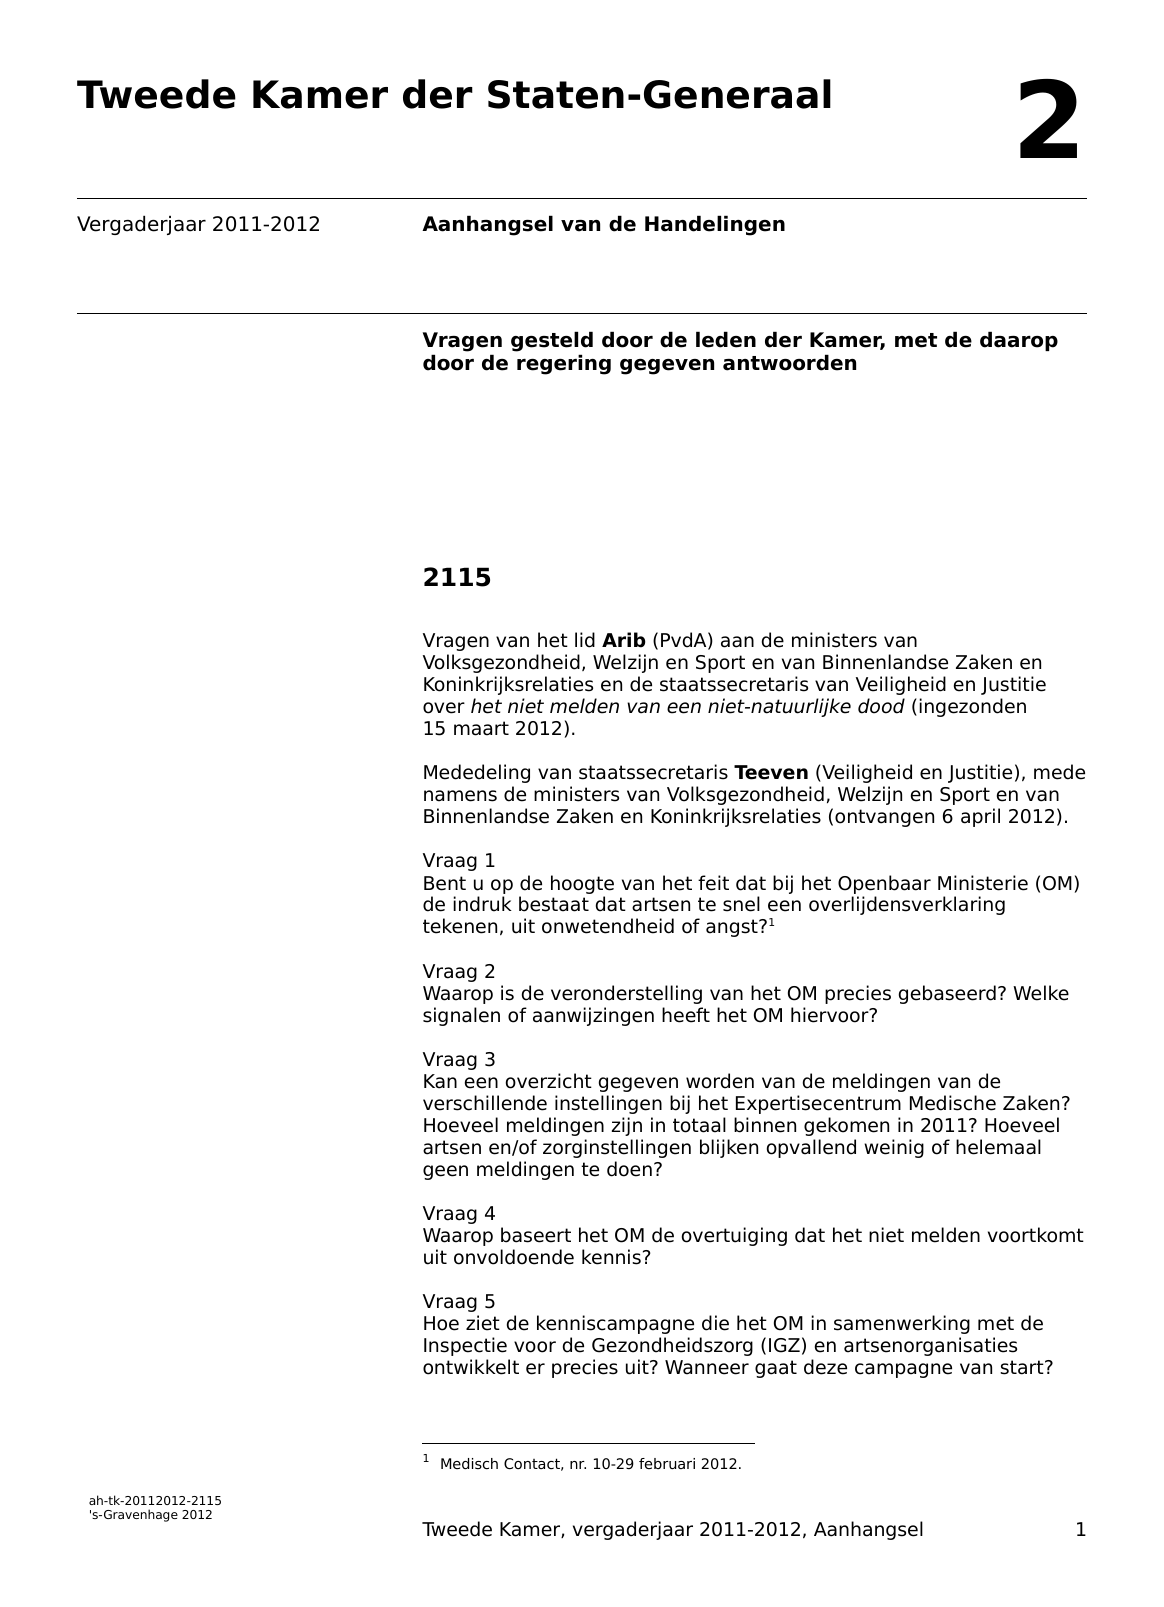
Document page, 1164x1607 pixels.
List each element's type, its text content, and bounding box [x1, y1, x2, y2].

text 2115 [422, 563, 1087, 592]
text Bent u op de hoogte van het feit dat bij het Openbaar Ministerie (OM) de indruk bestaat dat artsen te snel een overlijdensverklaring tekenen, uit onwetendheid of angst? [422, 872, 1087, 938]
text Vraag 1 [422, 850, 1087, 872]
text Medisch Contact, nr. 10-29 februari 2012. [422, 1452, 1087, 1474]
table_cell Vragen gesteld door de leden der Kamer, met de daarop door de regering gegeven antwoorden [422, 314, 1087, 375]
text ah-tk-20112012-2115 [88, 1494, 323, 1508]
text 's-Gravenhage 2012 [88, 1508, 323, 1522]
table_header Tweede Kamer der Staten-Generaal [77, 59, 886, 198]
text Waarop baseert het OM de overtuiging dat het niet melden voortkomt uit onvoldoende kennis? [422, 1225, 1087, 1269]
text Vraag 5 [422, 1291, 1087, 1313]
text Vragen van het lid Arib (PvdA) aan de ministers van Volksgezondheid, Welzijn en Sport en van Binnenlandse Zaken en Koninkrijksrelaties en de staatssecretaris van Veiligheid en Justitie over het niet melden van een niet-natuurlijke dood (ingezonden 15 maart 2012). [422, 630, 1087, 740]
table_cell Vergaderjaar 2011-2012 [77, 199, 422, 313]
table_cell [77, 314, 422, 375]
text Waarop is de veronderstelling van het OM precies gebaseerd? Welke signalen of aanwijzingen heeft het OM hiervoor? [422, 982, 1087, 1026]
text Kan een overzicht gegeven worden van de meldingen van de verschillende instellingen bij het Expertisecentrum Medische Zaken? Hoeveel meldingen zijn in totaal binnen gekomen in 2011? Hoeveel artsen en/of zorginstellingen blijken opvallend weinig of helemaal geen meldingen te doen? [422, 1071, 1087, 1181]
table_cell Aanhangsel van de Handelingen [422, 199, 1087, 313]
text Vraag 3 [422, 1049, 1087, 1071]
text Vraag 2 [422, 961, 1087, 982]
table_header 2 [886, 59, 1087, 198]
text Mededeling van staatssecretaris Teeven (Veiligheid en Justitie), mede namens de ministers van Volksgezondheid, Welzijn en Sport en van Binnenlandse Zaken en Koninkrijksrelaties (ontvangen 6 april 2012). [422, 762, 1087, 828]
text Hoe ziet de kenniscampagne die het OM in samenwerking met de Inspectie voor de Gezondheidszorg (IGZ) en artsenorganisaties ontwikkelt er precies uit? Wanneer gaat deze campagne van start? [422, 1313, 1087, 1379]
text Vraag 4 [422, 1203, 1087, 1225]
